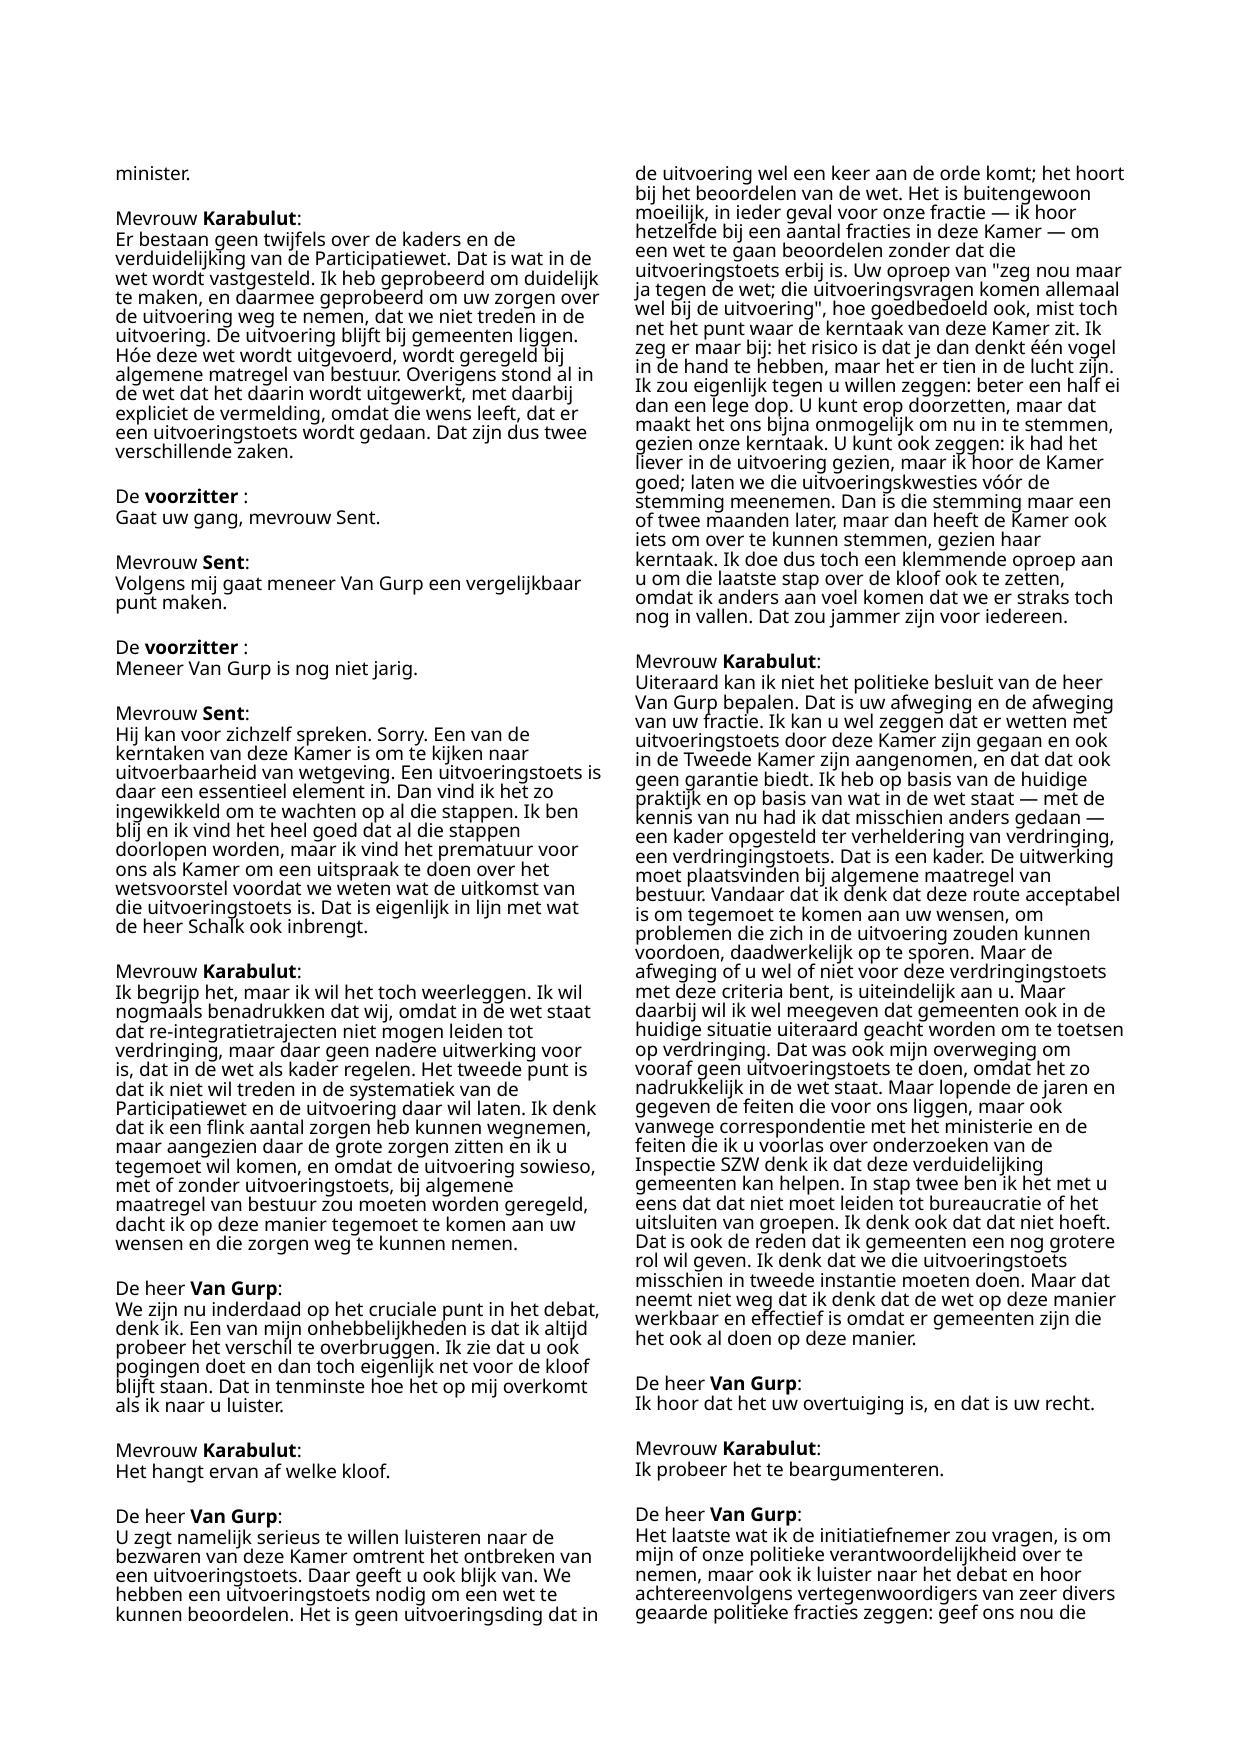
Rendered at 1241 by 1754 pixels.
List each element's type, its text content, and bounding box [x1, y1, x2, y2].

text Mevrouw Karabulut: [115, 1437, 605, 1463]
text Mevrouw Karabulut: [635, 1436, 1125, 1461]
text Het hangt ervan af welke kloof. [115, 1463, 605, 1482]
text Mevrouw Karabulut: [115, 958, 605, 984]
text U zegt namelijk serieus te willen luisteren naar de bezwaren van deze Kamer omtrent het ontbreken van een uitvoeringstoets. Daar geeft u ook blijk van. We hebben een uitvoeringstoets nodig om een wet te kunnen beoordelen. Het is geen uitvoeringsding dat in [115, 1529, 605, 1625]
text Mevrouw Karabulut: [635, 649, 1125, 674]
text De voorzitter : [115, 483, 605, 509]
text Gaat uw gang, mevrouw Sent. [115, 509, 605, 528]
text Mevrouw Sent: [115, 549, 605, 575]
text We zijn nu inderdaad op het cruciale punt in het debat, denk ik. Een van mijn onhebbelijkheden is dat ik altijd probeer het verschil te overbruggen. Ik zie dat u ook pogingen doet en dan toch eigenlijk net voor de kloof blijft staan. Dat in tenminste hoe het op mij overkomt als ik naar u luister. [115, 1301, 605, 1416]
text Meneer Van Gurp is nog niet jarig. [115, 660, 605, 679]
text De heer Van Gurp: [115, 1275, 605, 1301]
text Hij kan voor zichzelf spreken. Sorry. Een van de kerntaken van deze Kamer is om te kijken naar uitvoerbaarheid van wetgeving. Een uitvoeringstoets is daar een essentieel element in. Dan vind ik het zo ingewikkeld om te wachten op al die stappen. Ik ben blij en ik vind het heel goed dat al die stappen doorlopen worden, maar ik vind het prematuur voor ons als Kamer om een uitspraak te doen over het wetsvoorstel voordat we weten wat de uitkomst van die uitvoeringstoets is. Dat is eigenlijk in lijn met wat de heer Schalk ook inbrengt. [115, 726, 605, 938]
text Mevrouw Karabulut: [115, 205, 605, 231]
text De heer Van Gurp: [635, 1370, 1125, 1395]
text Ik hoor dat het uw overtuiging is, en dat is uw recht. [635, 1395, 1125, 1415]
text De heer Van Gurp: [635, 1501, 1125, 1527]
text Volgens mij gaat meneer Van Gurp een vergelijkbaar punt maken. [115, 575, 605, 613]
text Er bestaan geen twijfels over de kaders en de verduidelijking van de Participatiewet. Dat is wat in de wet wordt vastgesteld. Ik heb geprobeerd om duidelijk te maken, en daarmee geprobeerd om uw zorgen over de uitvoering weg te nemen, dat we niet treden in de uitvoering. De uitvoering blijft bij gemeenten liggen. Hóe deze wet wordt uitgevoerd, wordt geregeld bij algemene matregel van bestuur. Overigens stond al in de wet dat het daarin wordt uitgewerkt, met daarbij expliciet de vermelding, omdat die wens leeft, dat er een uitvoeringstoets wordt gedaan. Dat zijn dus twee verschillende zaken. [115, 231, 605, 462]
text De heer Van Gurp: [115, 1503, 605, 1529]
text Uiteraard kan ik niet het politieke besluit van de heer Van Gurp bepalen. Dat is uw afweging en de afweging van uw fractie. Ik kan u wel zeggen dat er wetten met uitvoeringstoets door deze Kamer zijn gegaan en ook in de Tweede Kamer zijn aangenomen, en dat dat ook geen garantie biedt. Ik heb op basis van de huidige praktijk en op basis van wat in de wet staat — met de kennis van nu had ik dat misschien anders gedaan — een kader opgesteld ter verheldering van verdringing, een verdringingstoets. Dat is een kader. De uitwerking moet plaatsvinden bij algemene maatregel van bestuur. Vandaar dat ik denk dat deze route acceptabel is om tegemoet te komen aan uw wensen, om problemen die zich in de uitvoering zouden kunnen voordoen, daadwerkelijk op te sporen. Maar de afweging of u wel of niet voor deze verdringingstoets met deze criteria bent, is uiteindelijk aan u. Maar daarbij wil ik wel meegeven dat gemeenten ook in de huidige situatie uiteraard geacht worden om te toetsen op verdringing. Dat was ook mijn overweging om vooraf geen uitvoeringstoets te doen, omdat het zo nadrukkelijk in de wet staat. Maar lopende de jaren en gegeven de feiten die voor ons liggen, maar ook vanwege correspondentie met het ministerie en de feiten die ik u voorlas over onderzoeken van de Inspectie SZW denk ik dat deze verduidelijking gemeenten kan helpen. In stap twee ben ik het met u eens dat dat niet moet leiden tot bureaucratie of het uitsluiten van groepen. Ik denk ook dat dat niet hoeft. Dat is ook de reden dat ik gemeenten een nog grotere rol wil geven. Ik denk dat we die uitvoeringstoets misschien in tweede instantie moeten doen. Maar dat neemt niet weg dat ik denk dat de wet op deze manier werkbaar en effectief is omdat er gemeenten zijn die het ook al doen op deze manier. [635, 674, 1125, 1349]
text Ik probeer het te beargumenteren. [635, 1461, 1125, 1481]
text Het laatste wat ik de initiatiefnemer zou vragen, is om mijn of onze politieke verantwoordelijkheid over te nemen, maar ook ik luister naar het debat en hoor achtereenvolgens vertegenwoordigers van zeer divers geaarde politieke fracties zeggen: geef ons nou die [635, 1527, 1125, 1623]
text De voorzitter : [115, 634, 605, 660]
text Ik begrijp het, maar ik wil het toch weerleggen. Ik wil nogmaals benadrukken dat wij, omdat in de wet staat dat re-integratietrajecten niet mogen leiden tot verdringing, maar daar geen nadere uitwerking voor is, dat in de wet als kader regelen. Het tweede punt is dat ik niet wil treden in de systematiek van de Participatiewet en de uitvoering daar wil laten. Ik denk dat ik een flink aantal zorgen heb kunnen wegnemen, maar aangezien daar de grote zorgen zitten en ik u tegemoet wil komen, en omdat de uitvoering sowieso, met of zonder uitvoeringstoets, bij algemene maatregel van bestuur zou moeten worden geregeld, dacht ik op deze manier tegemoet te komen aan uw wensen en die zorgen weg te kunnen nemen. [115, 984, 605, 1254]
text de uitvoering wel een keer aan de orde komt; het hoort bij het beoordelen van de wet. Het is buitengewoon moeilijk, in ieder geval voor onze fractie — ik hoor hetzelfde bij een aantal fracties in deze Kamer — om een wet te gaan beoordelen zonder dat die uitvoeringstoets erbij is. Uw oproep van "zeg nou maar ja tegen de wet; die uitvoeringsvragen komen allemaal wel bij de uitvoering", hoe goedbedoeld ook, mist toch net het punt waar de kerntaak van deze Kamer zit. Ik zeg er maar bij: het risico is dat je dan denkt één vogel in de hand te hebben, maar het er tien in de lucht zijn. Ik zou eigenlijk tegen u willen zeggen: beter een half ei dan een lege dop. U kunt erop doorzetten, maar dat maakt het ons bijna onmogelijk om nu in te stemmen, gezien onze kerntaak. U kunt ook zeggen: ik had het liever in de uitvoering gezien, maar ik hoor de Kamer goed; laten we die uitvoeringskwesties vóór de stemming meenemen. Dan is die stemming maar een of twee maanden later, maar dan heeft de Kamer ook iets om over te kunnen stemmen, gezien haar kerntaak. Ik doe dus toch een klemmende oproep aan u om die laatste stap over de kloof ook te zetten, omdat ik anders aan voel komen dat we er straks toch nog in vallen. Dat zou jammer zijn voor iedereen. [635, 165, 1125, 628]
text Mevrouw Sent: [115, 700, 605, 726]
text minister. [115, 165, 605, 184]
